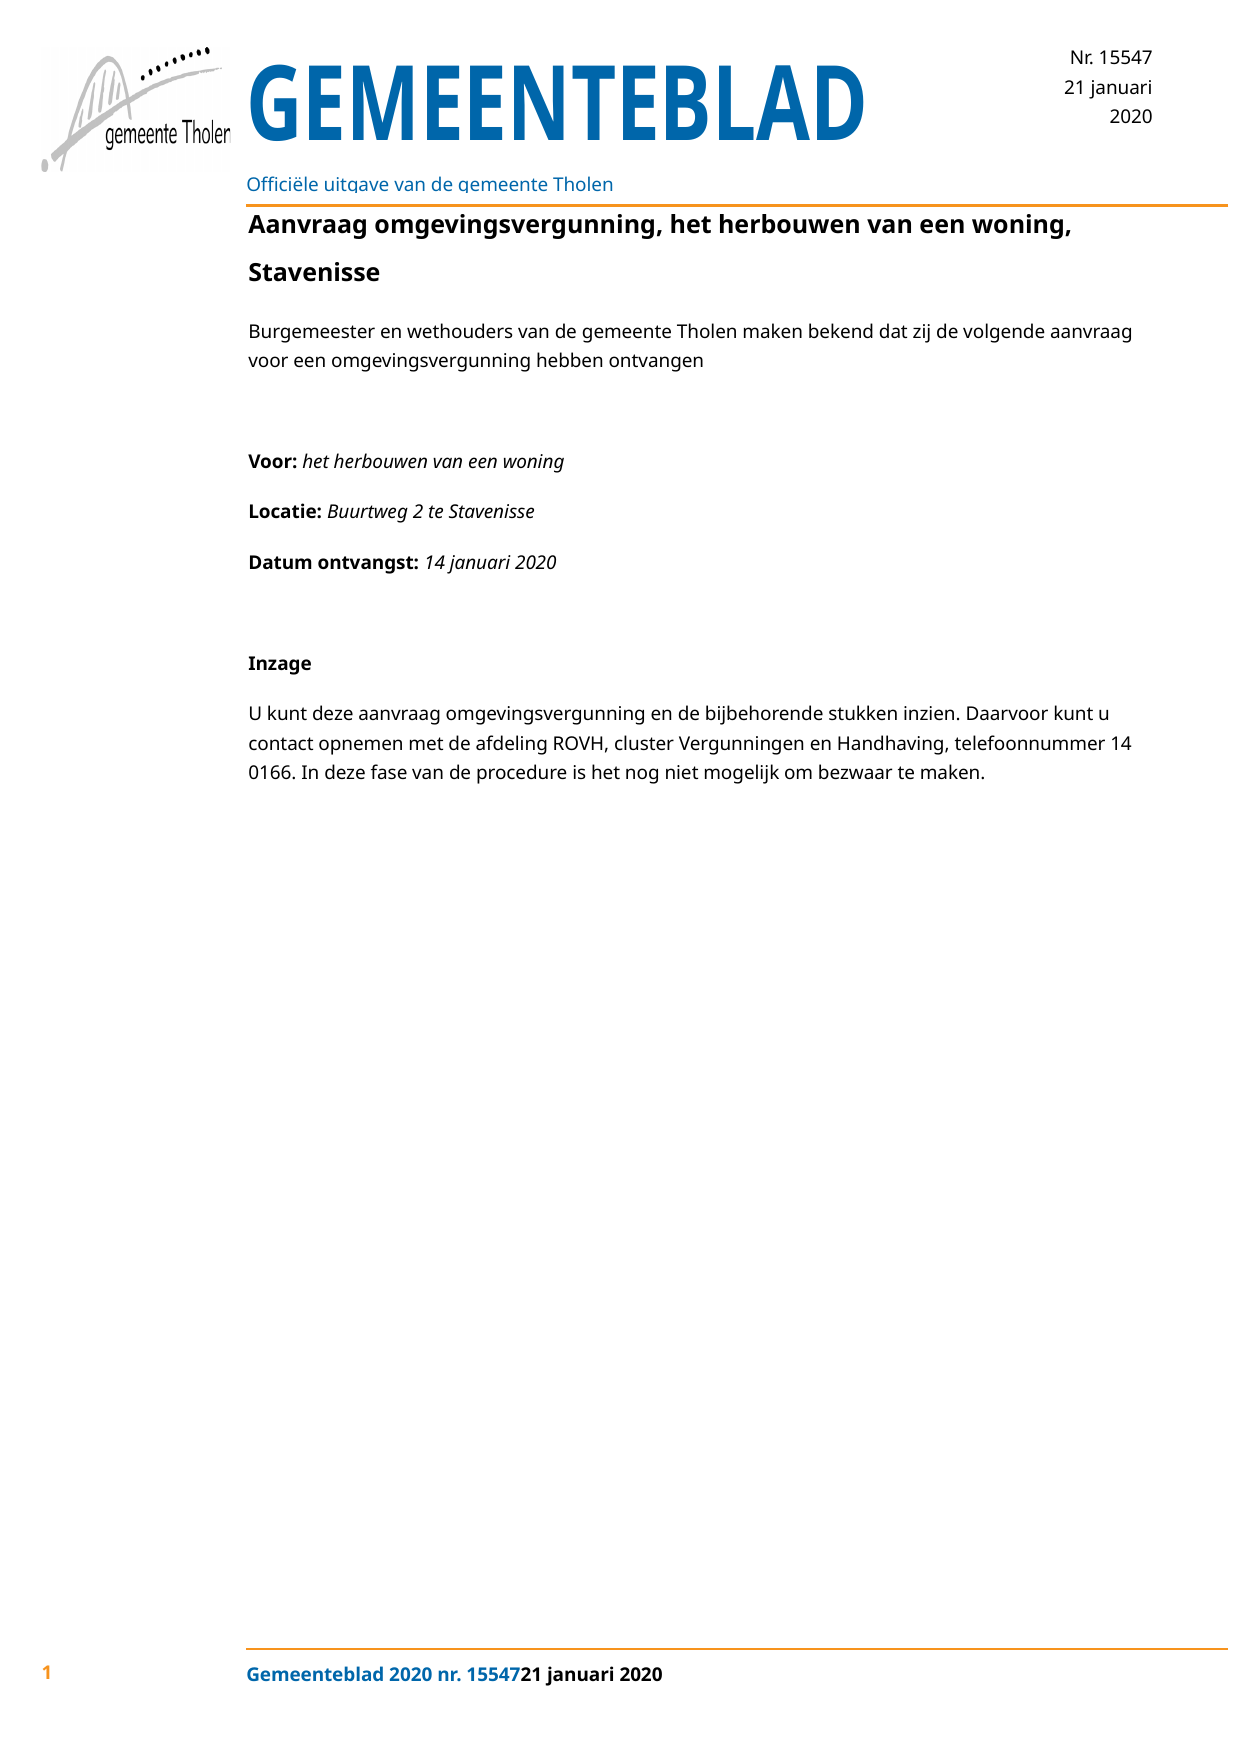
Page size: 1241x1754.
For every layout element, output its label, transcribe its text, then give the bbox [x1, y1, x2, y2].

text Locatie: Buurtweg 2 te Stavenisse [248, 499, 1152, 524]
text Inzage [248, 650, 1152, 676]
text U kunt deze aanvraag omgevingsvergunning en de bijbehorende stukken inzien. Daarvoor kunt u contact opnemen met de afdeling ROVH, cluster Vergunningen en Handhaving, telefoonnummer 14 0166. In deze fase van de procedure is het nog niet mogelijk om bezwaar te maken. [248, 700, 1152, 785]
text Datum ontvangst: 14 januari 2020 [248, 549, 1152, 575]
text Voor: het herbouwen van een woning [248, 448, 1152, 474]
text Burgemeester en wethouders van de gemeente Tholen maken bekend dat zij de volgende aanvraag voor een omgevingsvergunning hebben ontvangen [248, 318, 1152, 373]
text Aanvraag omgevingsvergunning, het herbouwen van een woning, Stavenisse [248, 207, 1152, 288]
picture [41, 47, 231, 172]
